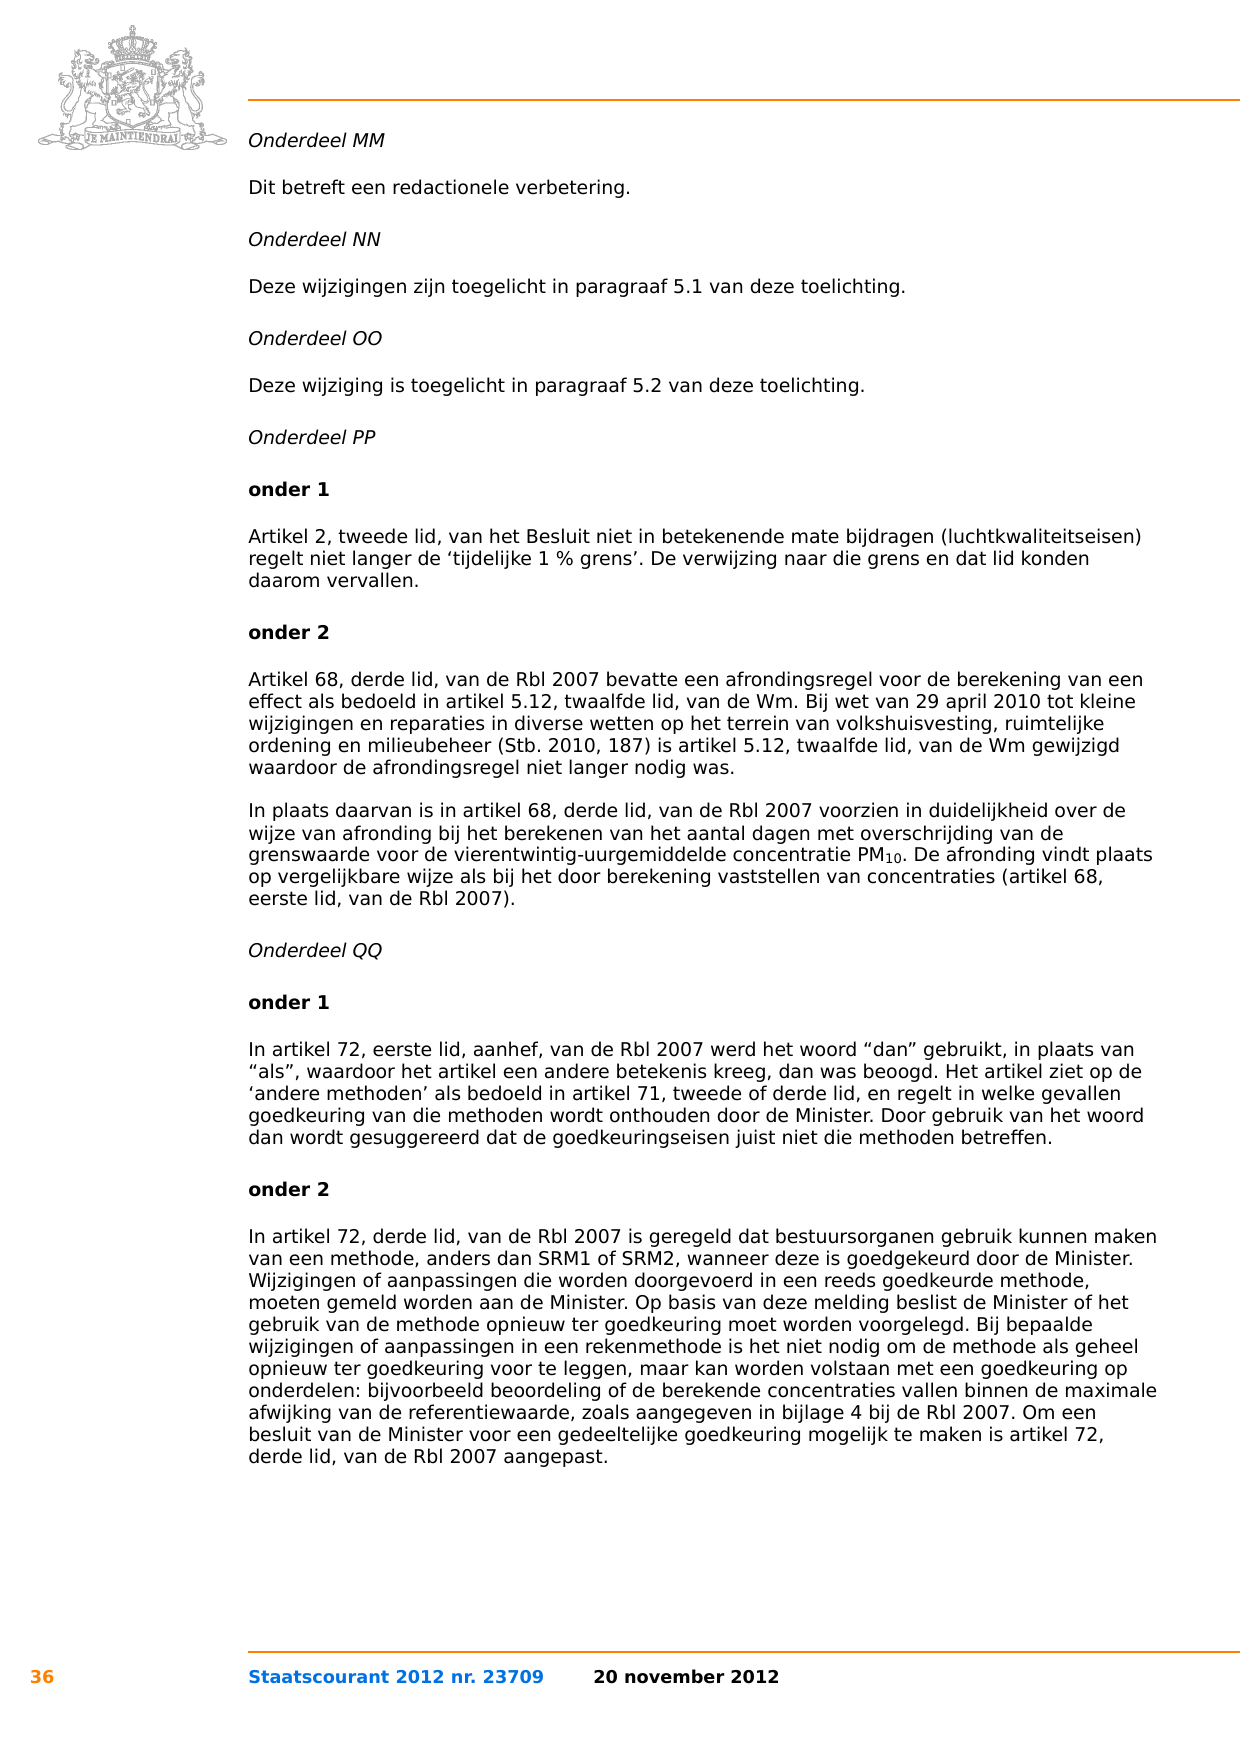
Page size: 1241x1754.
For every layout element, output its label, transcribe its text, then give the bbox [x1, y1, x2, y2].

text Dit betreft een redactionele verbetering. [248, 177, 1163, 199]
text In artikel 72, derde lid, van de Rbl 2007 is geregeld dat bestuursorganen gebruik kunnen maken van een methode, anders dan SRM1 of SRM2, wanneer deze is goedgekeurd door de Minister. Wijzigingen of aanpassingen die worden doorgevoerd in een reeds goedkeurde methode, moeten gemeld worden aan de Minister. Op basis van deze melding beslist de Minister of het gebruik van de methode opnieuw ter goedkeuring moet worden voorgelegd. Bij bepaalde wijzigingen of aanpassingen in een rekenmethode is het niet nodig om de methode als geheel opnieuw ter goedkeuring voor te leggen, maar kan worden volstaan met een goedkeuring op onderdelen: bijvoorbeeld beoordeling of de berekende concentraties vallen binnen de maximale afwijking van de referentiewaarde, zoals aangegeven in bijlage 4 bij de Rbl 2007. Om een besluit van de Minister voor een gedeeltelijke goedkeuring mogelijk te maken is artikel 72, derde lid, van de Rbl 2007 aangepast. [248, 1226, 1163, 1468]
picture [38, 25, 227, 150]
subtitle onder 2 [248, 1179, 1163, 1201]
subtitle Onderdeel MM [248, 130, 1163, 152]
subtitle Onderdeel QQ [248, 940, 1163, 962]
text In plaats daarvan is in artikel 68, derde lid, van de Rbl 2007 voorzien in duidelijkheid over de wijze van afronding bij het berekenen van het aantal dagen met overschrijding van de grenswaarde voor de vierentwintig-uurgemiddelde concentratie PM10. De afronding vindt plaats op vergelijkbare wijze als bij het door berekening vaststellen van concentraties (artikel 68, eerste lid, van de Rbl 2007). [248, 800, 1163, 910]
text In artikel 72, eerste lid, aanhef, van de Rbl 2007 werd het woord “dan” gebruikt, in plaats van “als”, waardoor het artikel een andere betekenis kreeg, dan was beoogd. Het artikel ziet op de ‘andere methoden’ als bedoeld in artikel 71, tweede of derde lid, en regelt in welke gevallen goedkeuring van die methoden wordt onthouden door de Minister. Door gebruik van het woord dan wordt gesuggereerd dat de goedkeuringseisen juist niet die methoden betreffen. [248, 1039, 1163, 1149]
text Artikel 2, tweede lid, van het Besluit niet in betekenende mate bijdragen (luchtkwaliteitseisen) regelt niet langer de ‘tijdelijke 1 % grens’. De verwijzing naar die grens en dat lid konden daarom vervallen. [248, 526, 1163, 592]
text Deze wijziging is toegelicht in paragraaf 5.2 van deze toelichting. [248, 375, 1163, 397]
subtitle onder 1 [248, 992, 1163, 1014]
text Artikel 68, derde lid, van de Rbl 2007 bevatte een afrondingsregel voor de berekening van een effect als bedoeld in artikel 5.12, twaalfde lid, van de Wm. Bij wet van 29 april 2010 tot kleine wijzigingen en reparaties in diverse wetten op het terrein van volkshuisvesting, ruimtelijke ordening en milieubeheer (Stb. 2010, 187) is artikel 5.12, twaalfde lid, van de Wm gewijzigd waardoor de afrondingsregel niet langer nodig was. [248, 669, 1163, 778]
text Deze wijzigingen zijn toegelicht in paragraaf 5.1 van deze toelichting. [248, 276, 1163, 298]
subtitle Onderdeel OO [248, 328, 1163, 350]
subtitle onder 2 [248, 622, 1163, 644]
subtitle Onderdeel PP [248, 427, 1163, 449]
subtitle Onderdeel NN [248, 229, 1163, 251]
subtitle onder 1 [248, 479, 1163, 501]
